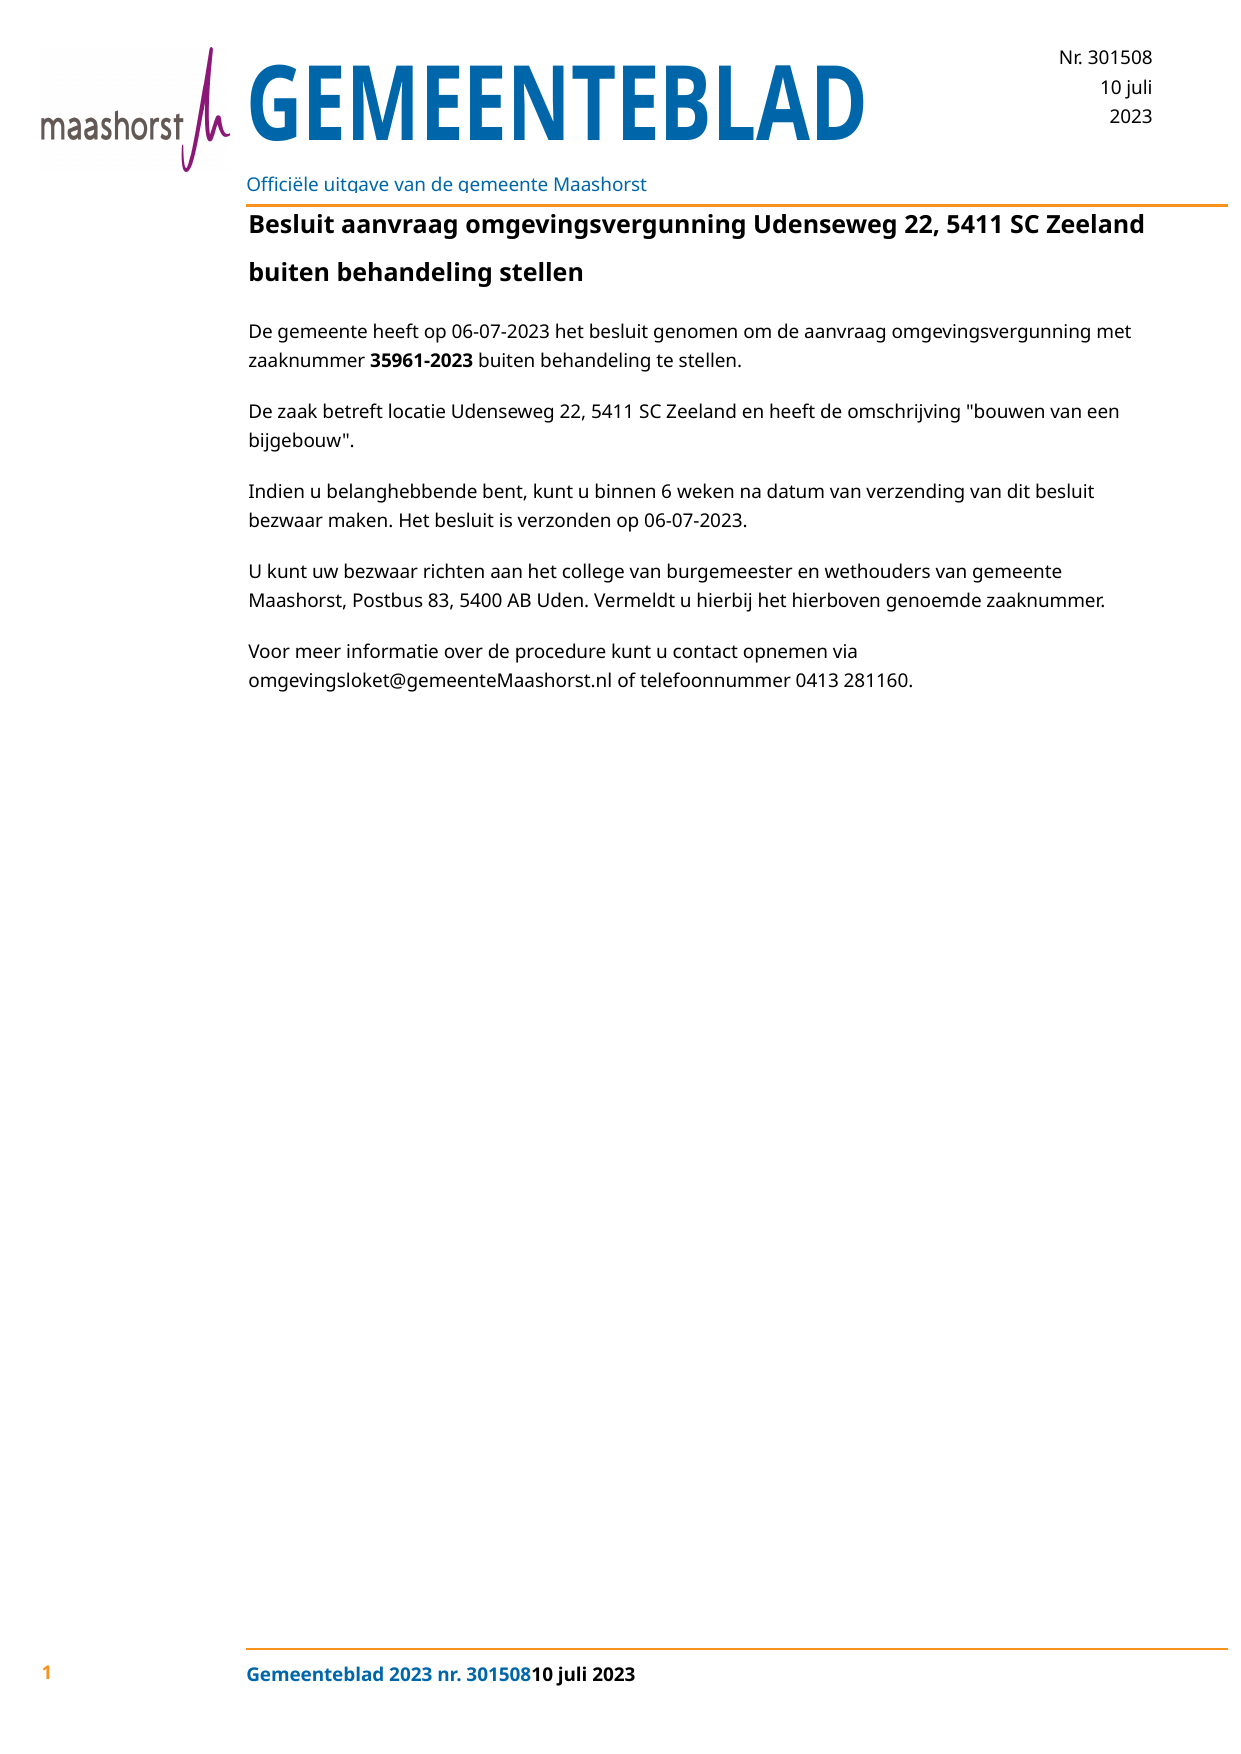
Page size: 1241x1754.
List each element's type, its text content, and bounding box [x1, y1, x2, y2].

text U kunt uw bezwaar richten aan het college van burgemeester en wethouders van gemeente Maashorst, Postbus 83, 5400 AB Uden. Vermeldt u hierbij het hierboven genoemde zaaknummer. [248, 558, 1152, 613]
text Indien u belanghebbende bent, kunt u binnen 6 weken na datum van verzending van dit besluit bezwaar maken. Het besluit is verzonden op 06-07-2023. [248, 478, 1152, 533]
text De gemeente heeft op 06-07-2023 het besluit genomen om de aanvraag omgevingsvergunning met zaaknummer 35961-2023 buiten behandeling te stellen. [248, 318, 1152, 373]
text Voor meer informatie over de procedure kunt u contact opnemen via omgevingsloket@gemeenteMaashorst.nl of telefoonnummer 0413 281160. [248, 638, 1152, 693]
picture [41, 47, 231, 172]
text De zaak betreft locatie Udenseweg 22, 5411 SC Zeeland en heeft de omschrijving "bouwen van een bijgebouw". [248, 398, 1152, 453]
text Besluit aanvraag omgevingsvergunning Udenseweg 22, 5411 SC Zeeland buiten behandeling stellen [248, 207, 1152, 288]
